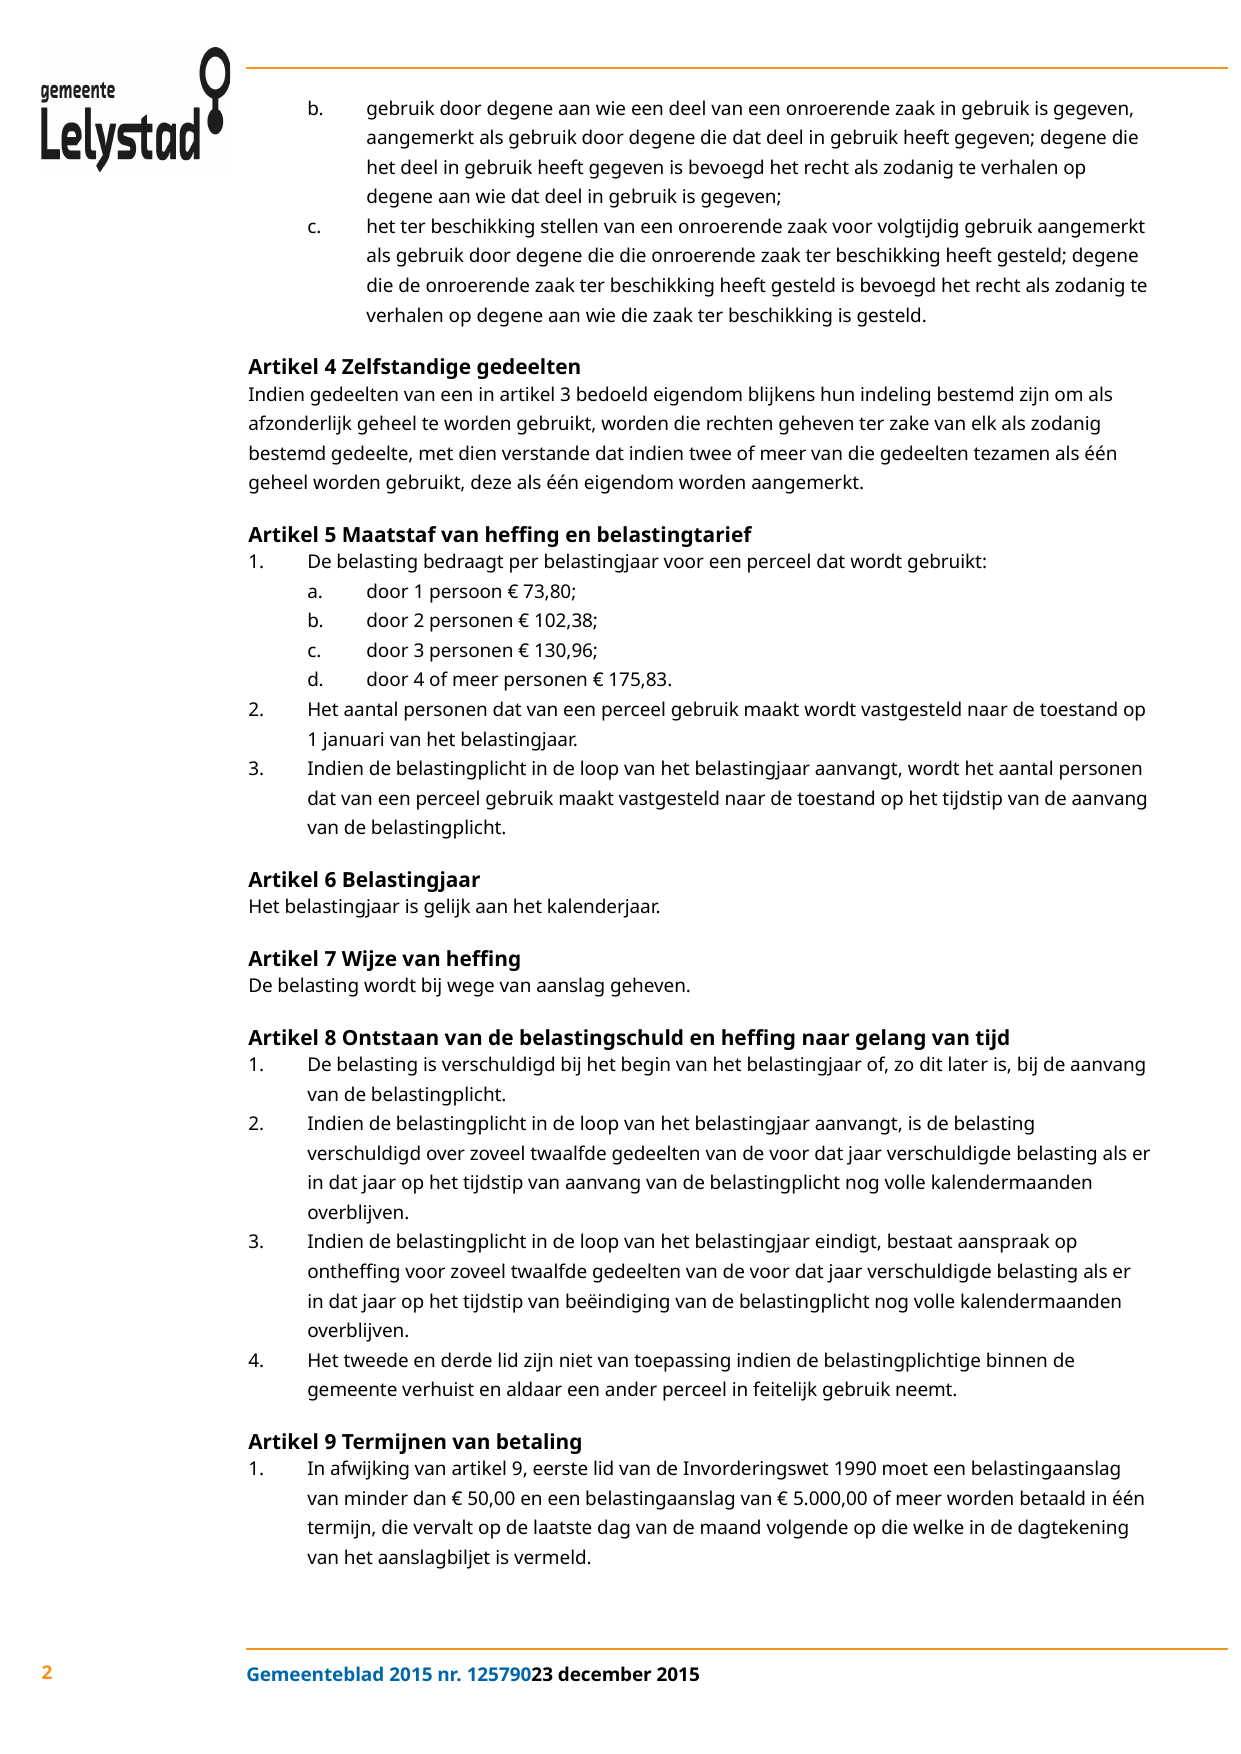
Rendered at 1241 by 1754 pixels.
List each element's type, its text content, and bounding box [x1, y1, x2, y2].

list Indien de belastingplicht in de loop van het belastingjaar aanvangt, wordt het aantal personen dat van een perceel gebruik maakt vastgesteld naar de toestand op het tijdstip van de aanvang van de belastingplicht. [248, 755, 1152, 840]
text Artikel 4 Zelfstandige gedeelten [248, 352, 1152, 381]
list door 2 personen € 102,38; [307, 607, 1152, 633]
text Artikel 9 Termijnen van betaling [248, 1427, 1152, 1455]
picture [41, 47, 231, 172]
list gebruik door degene aan wie een deel van een onroerende zaak in gebruik is gegeven, aangemerkt als gebruik door degene die dat deel in gebruik heeft gegeven; degene die het deel in gebruik heeft gegeven is bevoegd het recht als zodanig te verhalen op degene aan wie dat deel in gebruik is gegeven; [307, 95, 1152, 209]
text Artikel 5 Maatstaf van heffing en belastingtarief [248, 520, 1152, 548]
text Indien gedeelten van een in artikel 3 bedoeld eigendom blijkens hun indeling bestemd zijn om als afzonderlijk geheel te worden gebruikt, worden die rechten geheven ter zake van elk als zodanig bestemd gedeelte, met dien verstande dat indien twee of meer van die gedeelten tezamen als één geheel worden gebruikt, deze als één eigendom worden aangemerkt. [248, 381, 1152, 495]
list Het aantal personen dat van een perceel gebruik maakt wordt vastgesteld naar de toestand op 1 januari van het belastingjaar. [248, 696, 1152, 752]
list het ter beschikking stellen van een onroerende zaak voor volgtijdig gebruik aangemerkt als gebruik door degene die die onroerende zaak ter beschikking heeft gesteld; degene die de onroerende zaak ter beschikking heeft gesteld is bevoegd het recht als zodanig te verhalen op degene aan wie die zaak ter beschikking is gesteld. [307, 213, 1152, 328]
text Artikel 6 Belastingjaar [248, 865, 1152, 893]
text Artikel 7 Wijze van heffing [248, 944, 1152, 972]
list door 1 persoon € 73,80; [307, 578, 1152, 604]
list De belasting is verschuldigd bij het begin van het belastingjaar of, zo dit later is, bij de aanvang van de belastingplicht. [248, 1051, 1152, 1106]
list Indien de belastingplicht in de loop van het belastingjaar eindigt, bestaat aanspraak op ontheffing voor zoveel twaalfde gedeelten van de voor dat jaar verschuldigde belasting als er in dat jaar op het tijdstip van beëindiging van de belastingplicht nog volle kalendermaanden overblijven. [248, 1229, 1152, 1343]
list In afwijking van artikel 9, eerste lid van de Invorderingswet 1990 moet een belastingaanslag van minder dan € 50,00 en een belastingaanslag van € 5.000,00 of meer worden betaald in één termijn, die vervalt op de laatste dag van de maand volgende op die welke in de dagtekening van het aanslagbiljet is vermeld. [248, 1455, 1152, 1570]
list Indien de belastingplicht in de loop van het belastingjaar aanvangt, is de belasting verschuldigd over zoveel twaalfde gedeelten van de voor dat jaar verschuldigde belasting als er in dat jaar op het tijdstip van aanvang van de belastingplicht nog volle kalendermaanden overblijven. [248, 1110, 1152, 1225]
text De belasting wordt bij wege van aanslag geheven. [248, 972, 1152, 998]
text Het belastingjaar is gelijk aan het kalenderjaar. [248, 893, 1152, 919]
list De belasting bedraagt per belastingjaar voor een perceel dat wordt gebruikt: [248, 548, 1152, 574]
list door 3 personen € 130,96; [307, 637, 1152, 663]
text Artikel 8 Ontstaan van de belastingschuld en heffing naar gelang van tijd [248, 1023, 1152, 1051]
list Het tweede en derde lid zijn niet van toepassing indien de belastingplichtige binnen de gemeente verhuist en aldaar een ander perceel in feitelijk gebruik neemt. [248, 1347, 1152, 1402]
list door 4 of meer personen € 175,83. [307, 667, 1152, 692]
